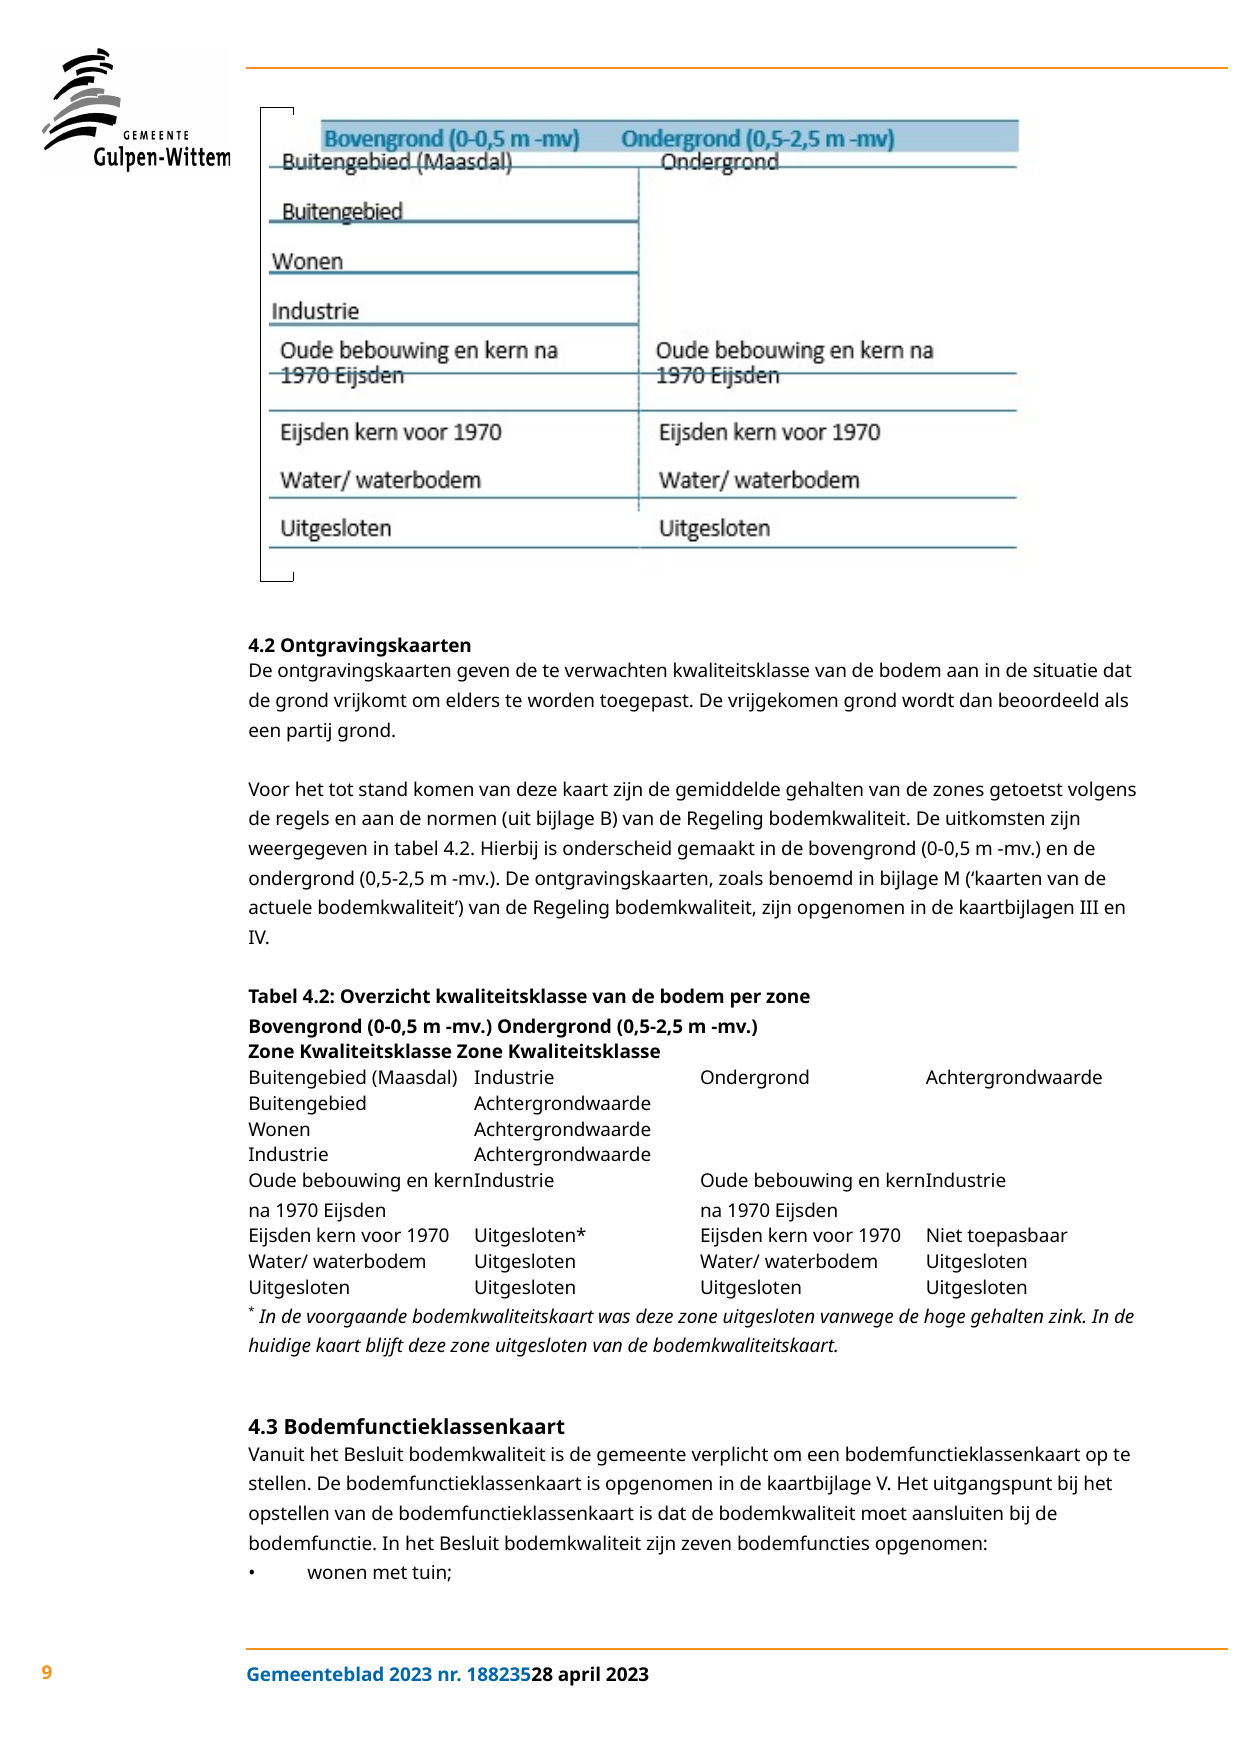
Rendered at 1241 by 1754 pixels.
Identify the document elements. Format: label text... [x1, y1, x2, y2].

table_cell Eijsden kern voor 1970 [700, 1223, 926, 1248]
table_cell Eijsden kern voor 1970 [248, 1223, 474, 1248]
text Tabel 4.2: Overzicht kwaliteitsklasse van de bodem per zone [248, 983, 1152, 1009]
text Vanuit het Besluit bodemkwaliteit is de gemeente verplicht om een bodemfunctieklassenkaart op te stellen. De bodemfunctieklassenkaart is opgenomen in de kaartbijlage V. Het uitgangspunt bij het opstellen van de bodemfunctieklassenkaart is dat de bodemkwaliteit moet aansluiten bij de bodemfunctie. In het Besluit bodemkwaliteit zijn zeven bodemfuncties opgenomen: [248, 1441, 1152, 1555]
table_cell Water/ waterbodem [248, 1248, 474, 1274]
table_cell Achtergrondwaarde [926, 1064, 1152, 1167]
table_cell Oude bebouwing en kern na 1970 Eijsden [700, 1167, 926, 1222]
picture [41, 47, 231, 172]
table_cell Buitengebied (Maasdal) [248, 1064, 474, 1090]
table_cell Uitgesloten [474, 1248, 700, 1274]
text * In de voorgaande bodemkwaliteitskaart was deze zone uitgesloten vanwege de hoge gehalten zink. In de huidige kaart blijft deze zone uitgesloten van de bodemkwaliteitskaart. [248, 1303, 1152, 1358]
table_cell Uitgesloten [474, 1274, 700, 1300]
list wonen met tuin; [248, 1559, 1152, 1585]
table_cell Achtergrondwaarde [474, 1141, 700, 1167]
table_cell Uitgesloten [248, 1274, 474, 1300]
table_cell Achtergrondwaarde [474, 1116, 700, 1141]
text De ontgravingskaarten geven de te verwachten kwaliteitsklasse van de bodem aan in de situatie dat de grond vrijkomt om elders te worden toegepast. De vrijgekomen grond wordt dan beoordeeld als een partij grond. [248, 658, 1152, 743]
table_cell Ondergrond [700, 1064, 926, 1167]
picture [268, 115, 1037, 572]
text Voor het tot stand komen van deze kaart zijn de gemiddelde gehalten van de zones getoetst volgens de regels en aan de normen (uit bijlage B) van de Regeling bodemkwaliteit. De uitkomsten zijn weergegeven in tabel 4.2. Hierbij is onderscheid gemaakt in de bovengrond (0-0,5 m -mv.) en de ondergrond (0,5-2,5 m -mv.). De ontgravingskaarten, zoals benoemd in bijlage M (‘kaarten van de actuele bodemkwaliteit’) van de Regeling bodemkwaliteit, zijn opgenomen in de kaartbijlagen III en IV. [248, 776, 1152, 950]
table_cell Achtergrondwaarde [474, 1090, 700, 1116]
text 4.2 Ontgravingskaarten [248, 632, 1152, 658]
table_cell Wonen [248, 1116, 474, 1141]
table_cell Industrie [248, 1141, 474, 1167]
table_header Bovengrond (0-0,5 m -mv.) Ondergrond (0,5-2,5 m -mv.) [248, 1013, 1152, 1038]
table_cell Uitgesloten [926, 1248, 1152, 1274]
table_cell Niet toepasbaar [926, 1223, 1152, 1248]
table_cell Industrie [926, 1167, 1152, 1222]
table_cell Uitgesloten [926, 1274, 1152, 1300]
table_cell Oude bebouwing en kern na 1970 Eijsden [248, 1167, 474, 1222]
table_cell Water/ waterbodem [700, 1248, 926, 1274]
table_cell Industrie [474, 1064, 700, 1090]
table_cell Buitengebied [248, 1090, 474, 1116]
table_cell Uitgesloten [700, 1274, 926, 1300]
table_cell Uitgesloten* [474, 1223, 700, 1248]
text 4.3 Bodemfunctieklassenkaart [248, 1412, 1152, 1441]
table_cell Zone Kwaliteitsklasse Zone Kwaliteitsklasse [248, 1039, 1152, 1064]
table_cell Industrie [474, 1167, 700, 1222]
